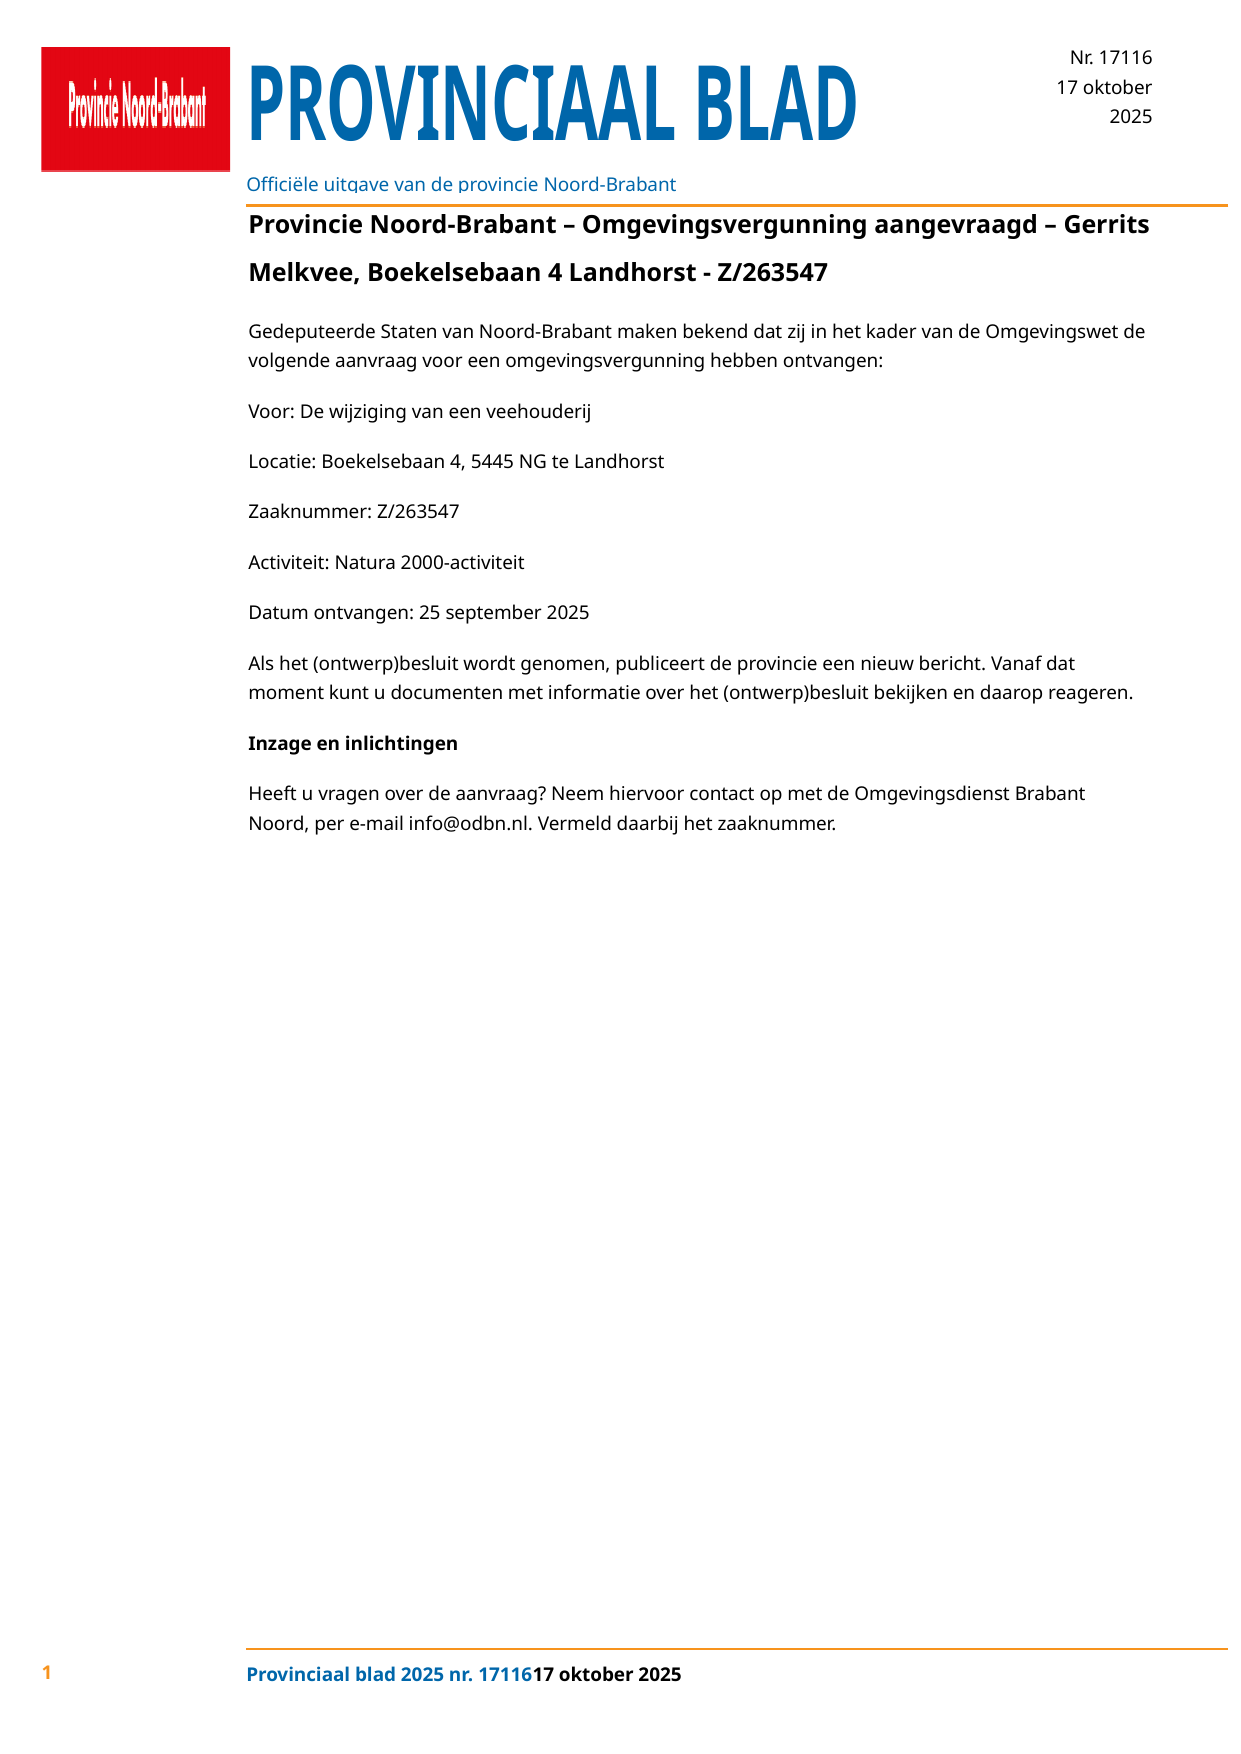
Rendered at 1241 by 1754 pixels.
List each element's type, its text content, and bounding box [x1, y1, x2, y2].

picture [41, 47, 231, 172]
text Zaaknummer: Z/263547 [248, 499, 1152, 524]
text Activiteit: Natura 2000-activiteit [248, 549, 1152, 575]
text Als het (ontwerp)besluit wordt genomen, publiceert de provincie een nieuw bericht. Vanaf dat moment kunt u documenten met informatie over het (ontwerp)besluit bekijken en daarop reageren. [248, 650, 1152, 705]
text Datum ontvangen: 25 september 2025 [248, 599, 1152, 625]
text Heeft u vragen over de aanvraag? Neem hiervoor contact op met de Omgevingsdienst Brabant Noord, per e-mail info@odbn.nl. Vermeld daarbij het zaaknummer. [248, 780, 1152, 836]
text Provincie Noord-Brabant – Omgevingsvergunning aangevraagd – Gerrits Melkvee, Boekelsebaan 4 Landhorst - Z/263547 [248, 207, 1152, 288]
text Inzage en inlichtingen [248, 730, 1152, 756]
text Locatie: Boekelsebaan 4, 5445 NG te Landhorst [248, 448, 1152, 474]
text Voor: De wijziging van een veehouderij [248, 398, 1152, 424]
text Gedeputeerde Staten van Noord-Brabant maken bekend dat zij in het kader van de Omgevingswet de volgende aanvraag voor een omgevingsvergunning hebben ontvangen: [248, 318, 1152, 373]
